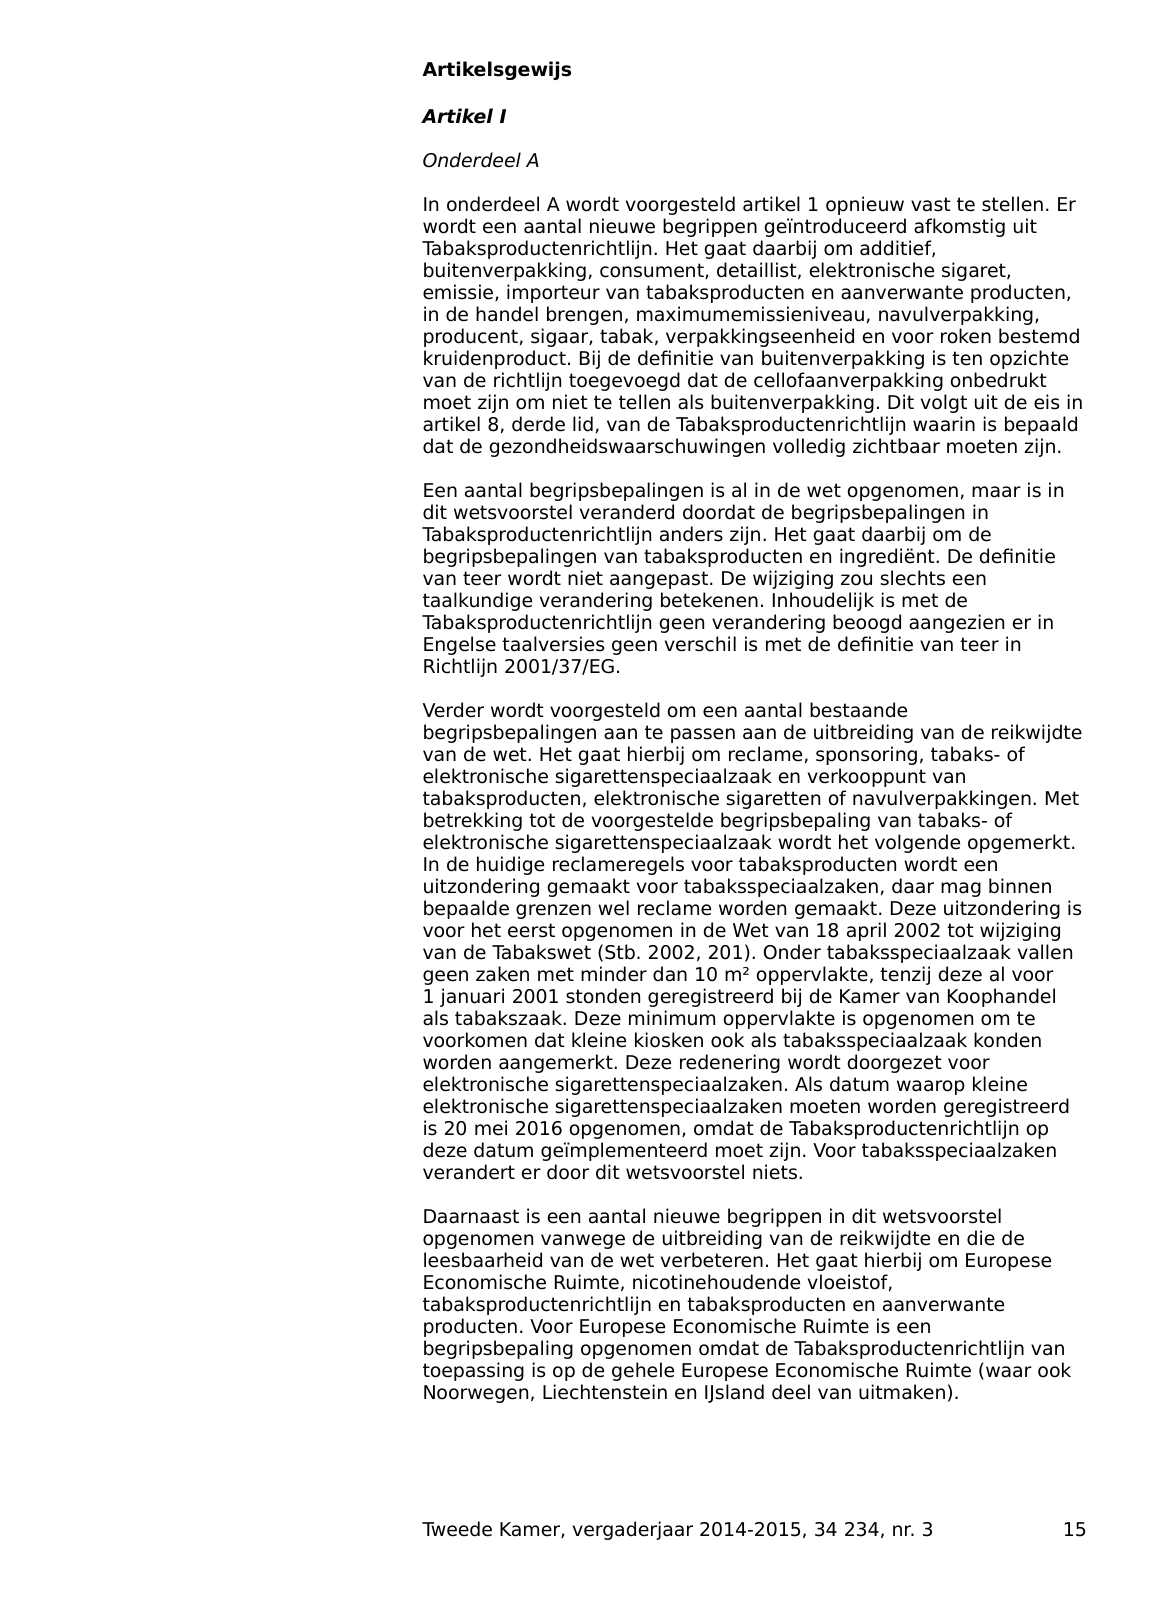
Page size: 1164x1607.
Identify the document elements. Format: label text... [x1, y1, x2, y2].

subtitle Onderdeel A [422, 150, 1087, 172]
text Daarnaast is een aantal nieuwe begrippen in dit wetsvoorstel opgenomen vanwege de uitbreiding van de reikwijdte en die de leesbaarheid van de wet verbeteren. Het gaat hierbij om Europese Economische Ruimte, nicotinehoudende vloeistof, tabaksproductenrichtlijn en tabaksproducten en aanverwante producten. Voor Europese Economische Ruimte is een begripsbepaling opgenomen omdat de Tabaksproductenrichtlijn van toepassing is op de gehele Europese Economische Ruimte (waar ook Noorwegen, Liechtenstein en IJsland deel van uitmaken). [422, 1206, 1087, 1404]
text Verder wordt voorgesteld om een aantal bestaande begripsbepalingen aan te passen aan de uitbreiding van de reikwijdte van de wet. Het gaat hierbij om reclame, sponsoring, tabaks- of elektronische sigarettenspeciaalzaak en verkooppunt van tabaksproducten, elektronische sigaretten of navulverpakkingen. Met betrekking tot de voorgestelde begripsbepaling van tabaks- of elektronische sigarettenspeciaalzaak wordt het volgende opgemerkt. In de huidige reclameregels voor tabaksproducten wordt een uitzondering gemaakt voor tabaksspeciaalzaken, daar mag binnen bepaalde grenzen wel reclame worden gemaakt. Deze uitzondering is voor het eerst opgenomen in de Wet van 18 april 2002 tot wijziging van de Tabakswet (Stb. 2002, 201). Onder tabaksspeciaalzaak vallen geen zaken met minder dan 10 m² oppervlakte, tenzij deze al voor 1 januari 2001 stonden geregistreerd bij de Kamer van Koophandel als tabakszaak. Deze minimum oppervlakte is opgenomen om te voorkomen dat kleine kiosken ook als tabaksspeciaalzaak konden worden aangemerkt. Deze redenering wordt doorgezet voor elektronische sigarettenspeciaalzaken. Als datum waarop kleine elektronische sigarettenspeciaalzaken moeten worden geregistreerd is 20 mei 2016 opgenomen, omdat de Tabaksproductenrichtlijn op deze datum geïmplementeerd moet zijn. Voor tabaksspeciaalzaken verandert er door dit wetsvoorstel niets. [422, 700, 1087, 1184]
subtitle Artikel I [422, 106, 1087, 128]
subtitle Artikelsgewijs [422, 59, 1087, 81]
text In onderdeel A wordt voorgesteld artikel 1 opnieuw vast te stellen. Er wordt een aantal nieuwe begrippen geïntroduceerd afkomstig uit Tabaksproductenrichtlijn. Het gaat daarbij om additief, buitenverpakking, consument, detaillist, elektronische sigaret, emissie, importeur van tabaksproducten en aanverwante producten, in de handel brengen, maximumemissieniveau, navulverpakking, producent, sigaar, tabak, verpakkingseenheid en voor roken bestemd kruidenproduct. Bij de definitie van buitenverpakking is ten opzichte van de richtlijn toegevoegd dat de cellofaanverpakking onbedrukt moet zijn om niet te tellen als buitenverpakking. Dit volgt uit de eis in artikel 8, derde lid, van de Tabaksproductenrichtlijn waarin is bepaald dat de gezondheidswaarschuwingen volledig zichtbaar moeten zijn. [422, 194, 1087, 458]
text Een aantal begripsbepalingen is al in de wet opgenomen, maar is in dit wetsvoorstel veranderd doordat de begripsbepalingen in Tabaksproductenrichtlijn anders zijn. Het gaat daarbij om de begripsbepalingen van tabaksproducten en ingrediënt. De definitie van teer wordt niet aangepast. De wijziging zou slechts een taalkundige verandering betekenen. Inhoudelijk is met de Tabaksproductenrichtlijn geen verandering beoogd aangezien er in Engelse taalversies geen verschil is met de definitie van teer in Richtlijn 2001/37/EG. [422, 480, 1087, 678]
